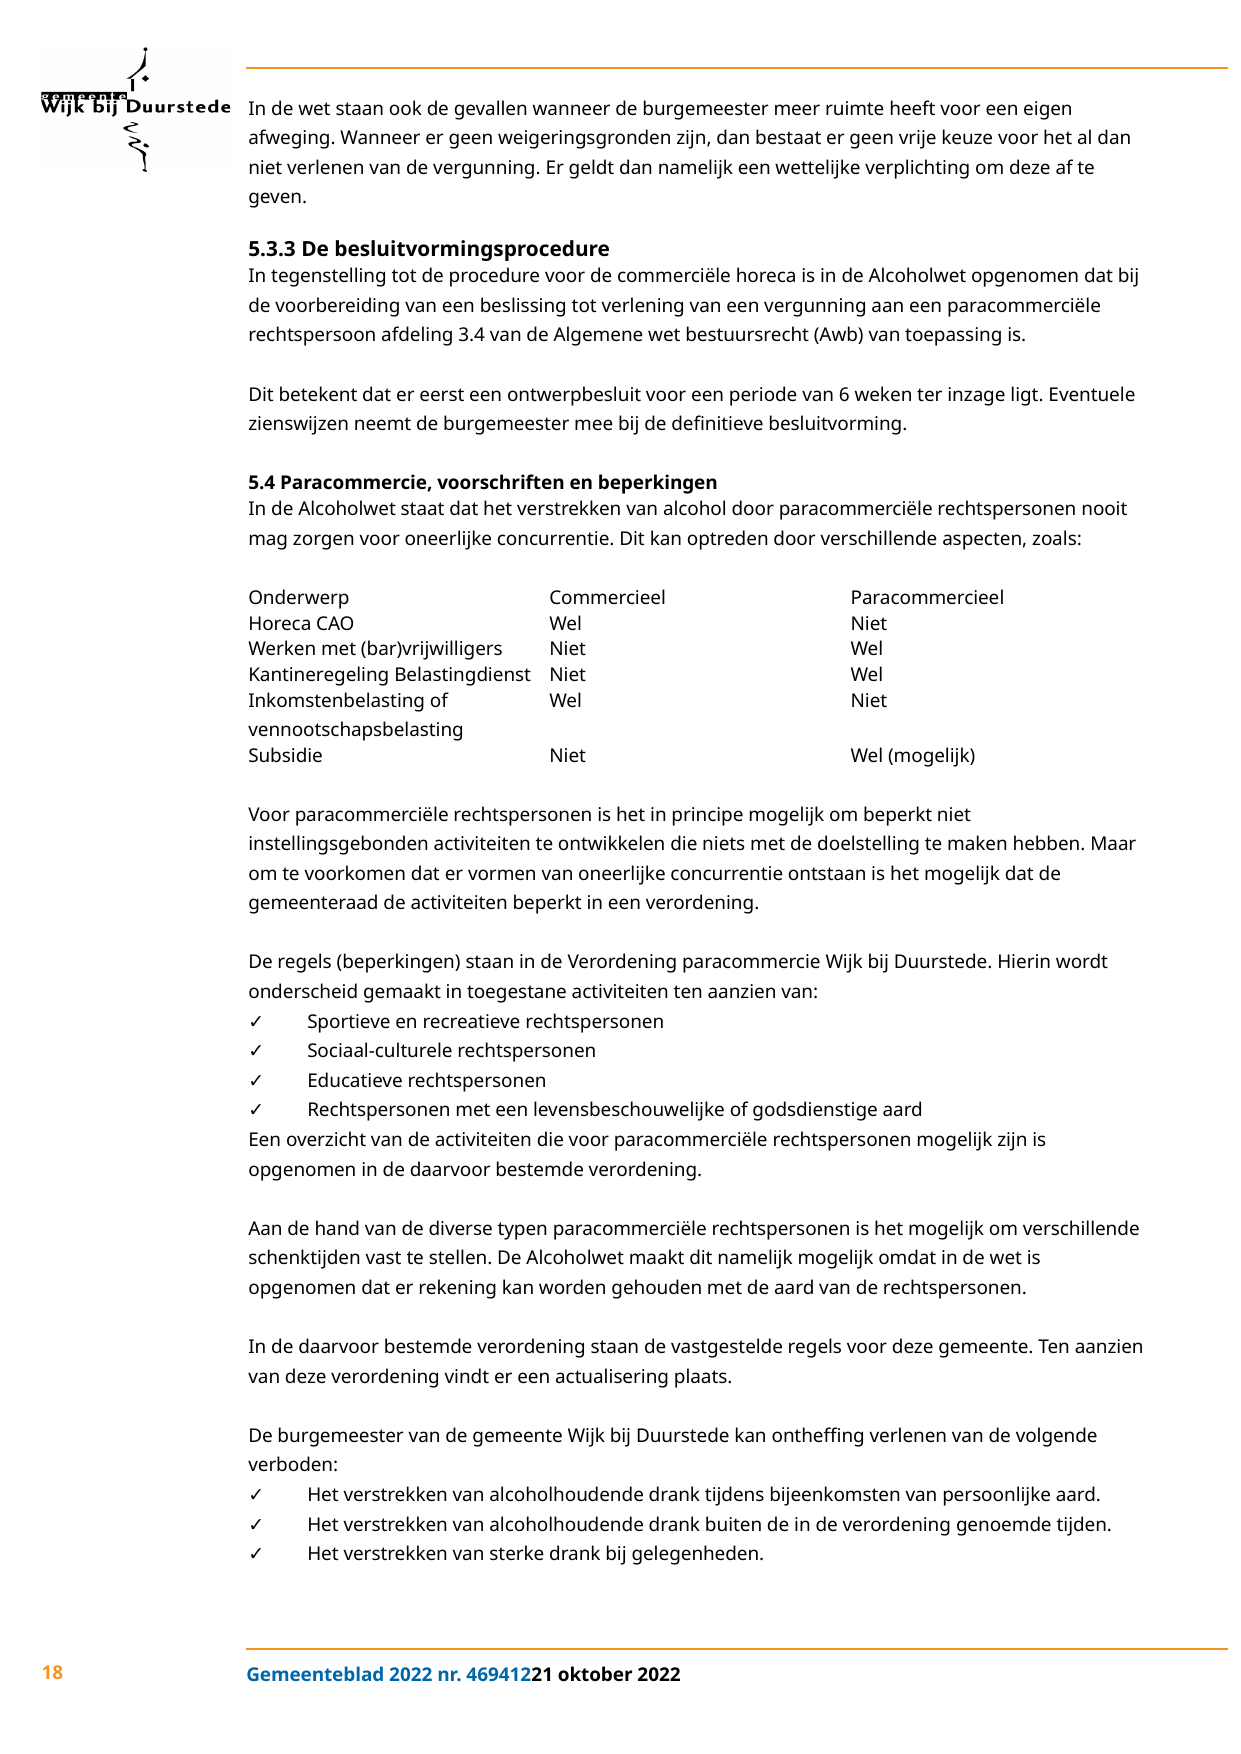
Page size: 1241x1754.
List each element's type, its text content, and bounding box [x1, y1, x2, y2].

table_cell Werken met (bar)vrijwilligers [248, 636, 549, 661]
table_cell Inkomstenbelasting of vennootschapsbelasting [248, 687, 549, 742]
text De regels (beperkingen) staan in de Verordening paracommercie Wijk bij Duurstede. Hierin wordt onderscheid gemaakt in toegestane activiteiten ten aanzien van: [248, 949, 1152, 1004]
table_cell Kantineregeling Belastingdienst [248, 661, 549, 687]
table_cell Horeca CAO [248, 610, 549, 636]
table_header Commercieel [549, 584, 850, 610]
text 5.4 Paracommercie, voorschriften en beperkingen [248, 469, 1152, 495]
list Het verstrekken van alcoholhoudende drank tijdens bijeenkomsten van persoonlijke aard. [248, 1481, 1152, 1507]
list Rechtspersonen met een levensbeschouwelijke of godsdienstige aard [248, 1097, 1152, 1122]
text In de Alcoholwet staat dat het verstrekken van alcohol door paracommerciële rechtspersonen nooit mag zorgen voor oneerlijke concurrentie. Dit kan optreden door verschillende aspecten, zoals: [248, 495, 1152, 551]
table_cell Niet [850, 687, 1152, 742]
text De burgemeester van de gemeente Wijk bij Duurstede kan ontheffing verlenen van de volgende verboden: [248, 1422, 1152, 1477]
table_header Paracommercieel [850, 584, 1152, 610]
table_cell Wel [850, 661, 1152, 687]
table_cell Wel [549, 687, 850, 742]
text Voor paracommerciële rechtspersonen is het in principe mogelijk om beperkt niet instellingsgebonden activiteiten te ontwikkelen die niets met de doelstelling te maken hebben. Maar om te voorkomen dat er vormen van oneerlijke concurrentie ontstaan is het mogelijk dat de gemeenteraad de activiteiten beperkt in een verordening. [248, 801, 1152, 915]
list Het verstrekken van sterke drank bij gelegenheden. [248, 1540, 1152, 1566]
text In de daarvoor bestemde verordening staan de vastgestelde regels voor deze gemeente. Ten aanzien van deze verordening vindt er een actualisering plaats. [248, 1333, 1152, 1389]
text In de wet staan ook de gevallen wanneer de burgemeester meer ruimte heeft voor een eigen afweging. Wanneer er geen weigeringsgronden zijn, dan bestaat er geen vrije keuze voor het al dan niet verlenen van de vergunning. Er geldt dan namelijk een wettelijke verplichting om deze af te geven. [248, 95, 1152, 209]
table_cell Wel [549, 610, 850, 636]
list Educatieve rechtspersonen [248, 1067, 1152, 1093]
text In tegenstelling tot de procedure voor de commerciële horeca is in de Alcoholwet opgenomen dat bij de voorbereiding van een beslissing tot verlening van een vergunning aan een paracommerciële rechtspersoon afdeling 3.4 van de Algemene wet bestuursrecht (Awb) van toepassing is. [248, 262, 1152, 347]
picture [41, 47, 231, 172]
list Het verstrekken van alcoholhoudende drank buiten de in de verordening genoemde tijden. [248, 1511, 1152, 1537]
table_cell Niet [549, 742, 850, 768]
table_cell Niet [549, 636, 850, 661]
list Sportieve en recreatieve rechtspersonen [248, 1008, 1152, 1034]
list Sociaal-culturele rechtspersonen [248, 1037, 1152, 1063]
text Dit betekent dat er eerst een ontwerpbesluit voor een periode van 6 weken ter inzage ligt. Eventuele zienswijzen neemt de burgemeester mee bij de definitieve besluitvorming. [248, 381, 1152, 436]
table_cell Niet [850, 610, 1152, 636]
text Een overzicht van de activiteiten die voor paracommerciële rechtspersonen mogelijk zijn is opgenomen in de daarvoor bestemde verordening. [248, 1126, 1152, 1182]
text 5.3.3 De besluitvormingsprocedure [248, 234, 1152, 262]
table_cell Wel (mogelijk) [850, 742, 1152, 768]
table_cell Subsidie [248, 742, 549, 768]
table_header Onderwerp [248, 584, 549, 610]
text Aan de hand van de diverse typen paracommerciële rechtspersonen is het mogelijk om verschillende schenktijden vast te stellen. De Alcoholwet maakt dit namelijk mogelijk omdat in de wet is opgenomen dat er rekening kan worden gehouden met de aard van de rechtspersonen. [248, 1215, 1152, 1300]
table_cell Niet [549, 661, 850, 687]
table_cell Wel [850, 636, 1152, 661]
